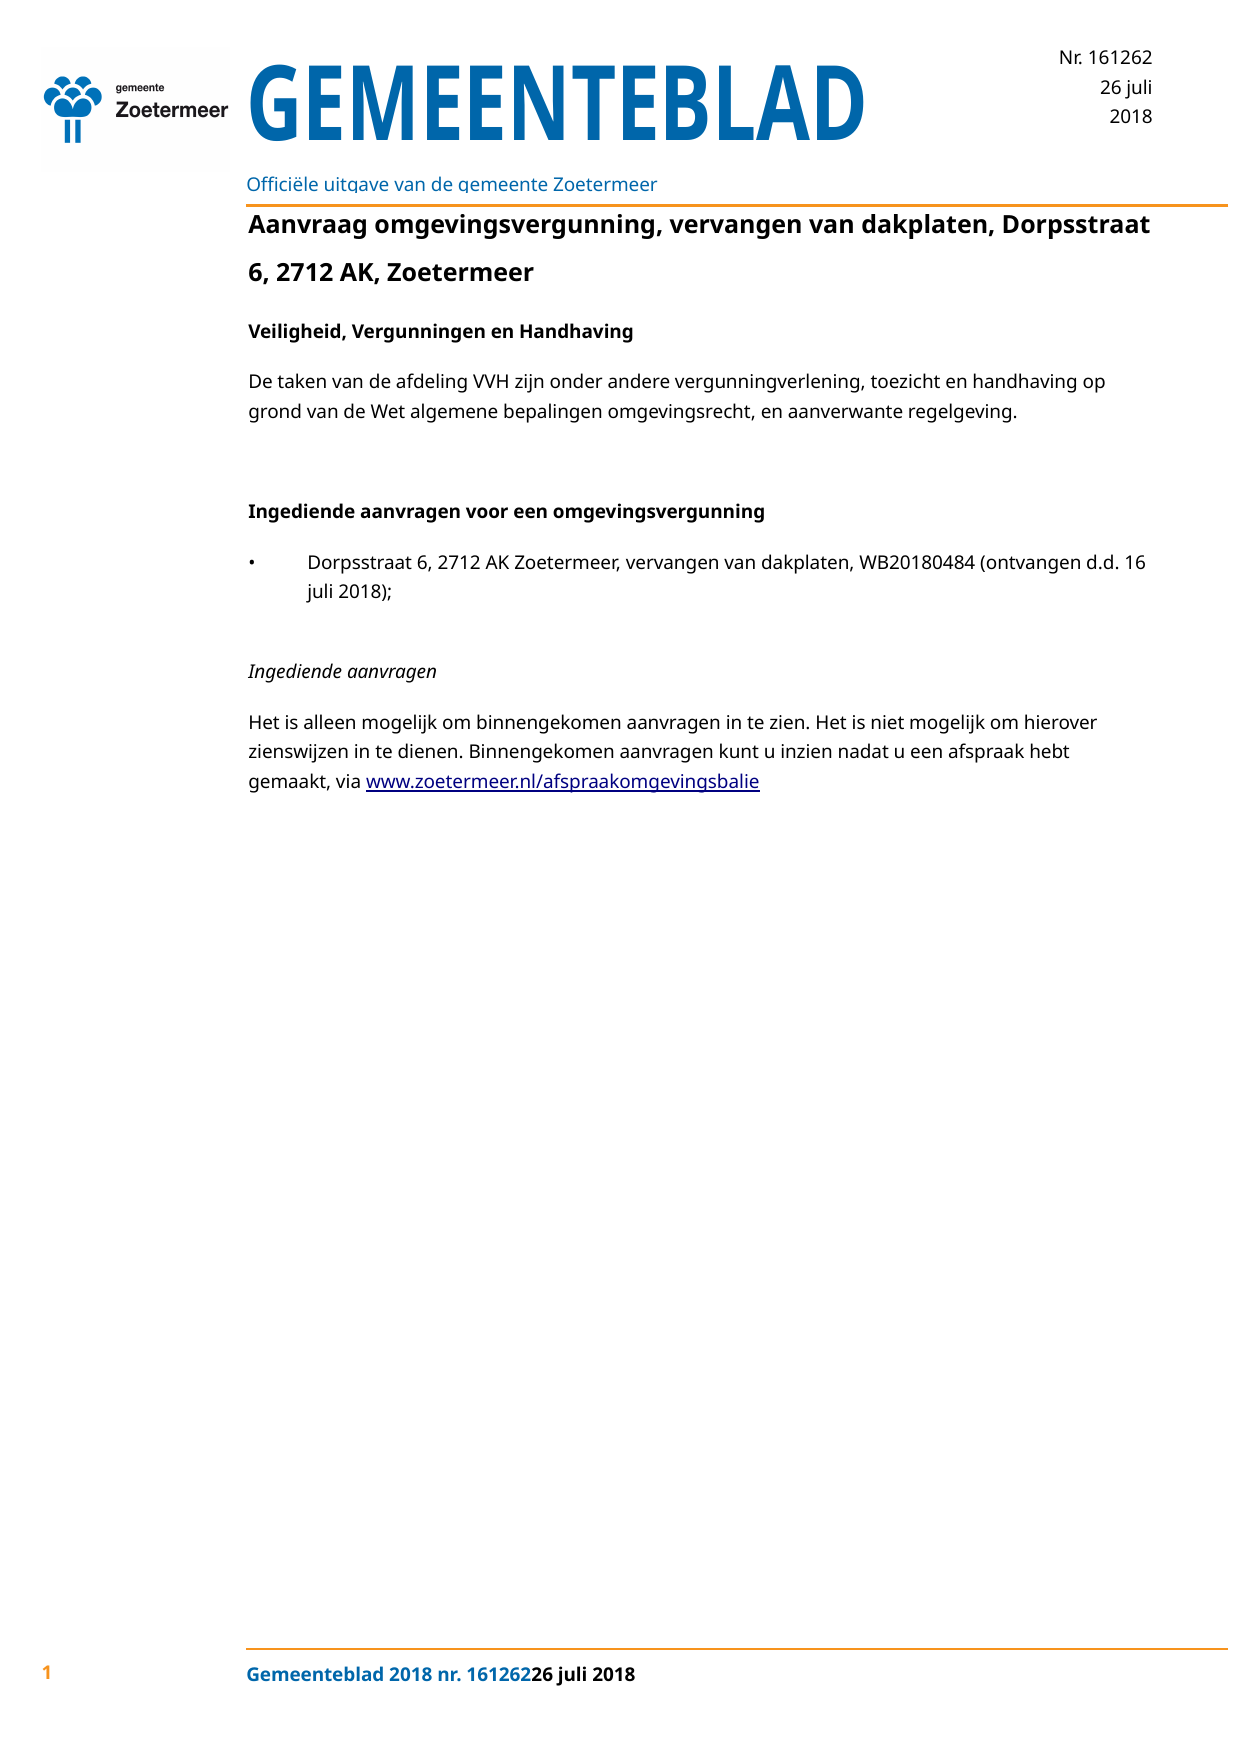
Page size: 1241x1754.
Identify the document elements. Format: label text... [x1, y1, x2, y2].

text Aanvraag omgevingsvergunning, vervangen van dakplaten, Dorpsstraat 6, 2712 AK, Zoetermeer [248, 207, 1152, 288]
text Het is alleen mogelijk om binnengekomen aanvragen in te zien. Het is niet mogelijk om hierover zienswijzen in te dienen. Binnengekomen aanvragen kunt u inzien nadat u een afspraak hebt gemaakt, via www.zoetermeer.nl/afspraakomgevingsbalie [248, 709, 1152, 794]
text Ingediende aanvragen [248, 659, 1152, 684]
text Veiligheid, Vergunningen en Handhaving [248, 318, 1152, 344]
text Ingediende aanvragen voor een omgevingsvergunning [248, 499, 1152, 524]
list Dorpsstraat 6, 2712 AK Zoetermeer, vervangen van dakplaten, WB20180484 (ontvangen d.d. 16 juli 2018); [248, 549, 1152, 604]
picture [41, 47, 231, 172]
text De taken van de afdeling VVH zijn onder andere vergunningverlening, toezicht en handhaving op grond van de Wet algemene bepalingen omgevingsrecht, en aanverwante regelgeving. [248, 368, 1152, 424]
